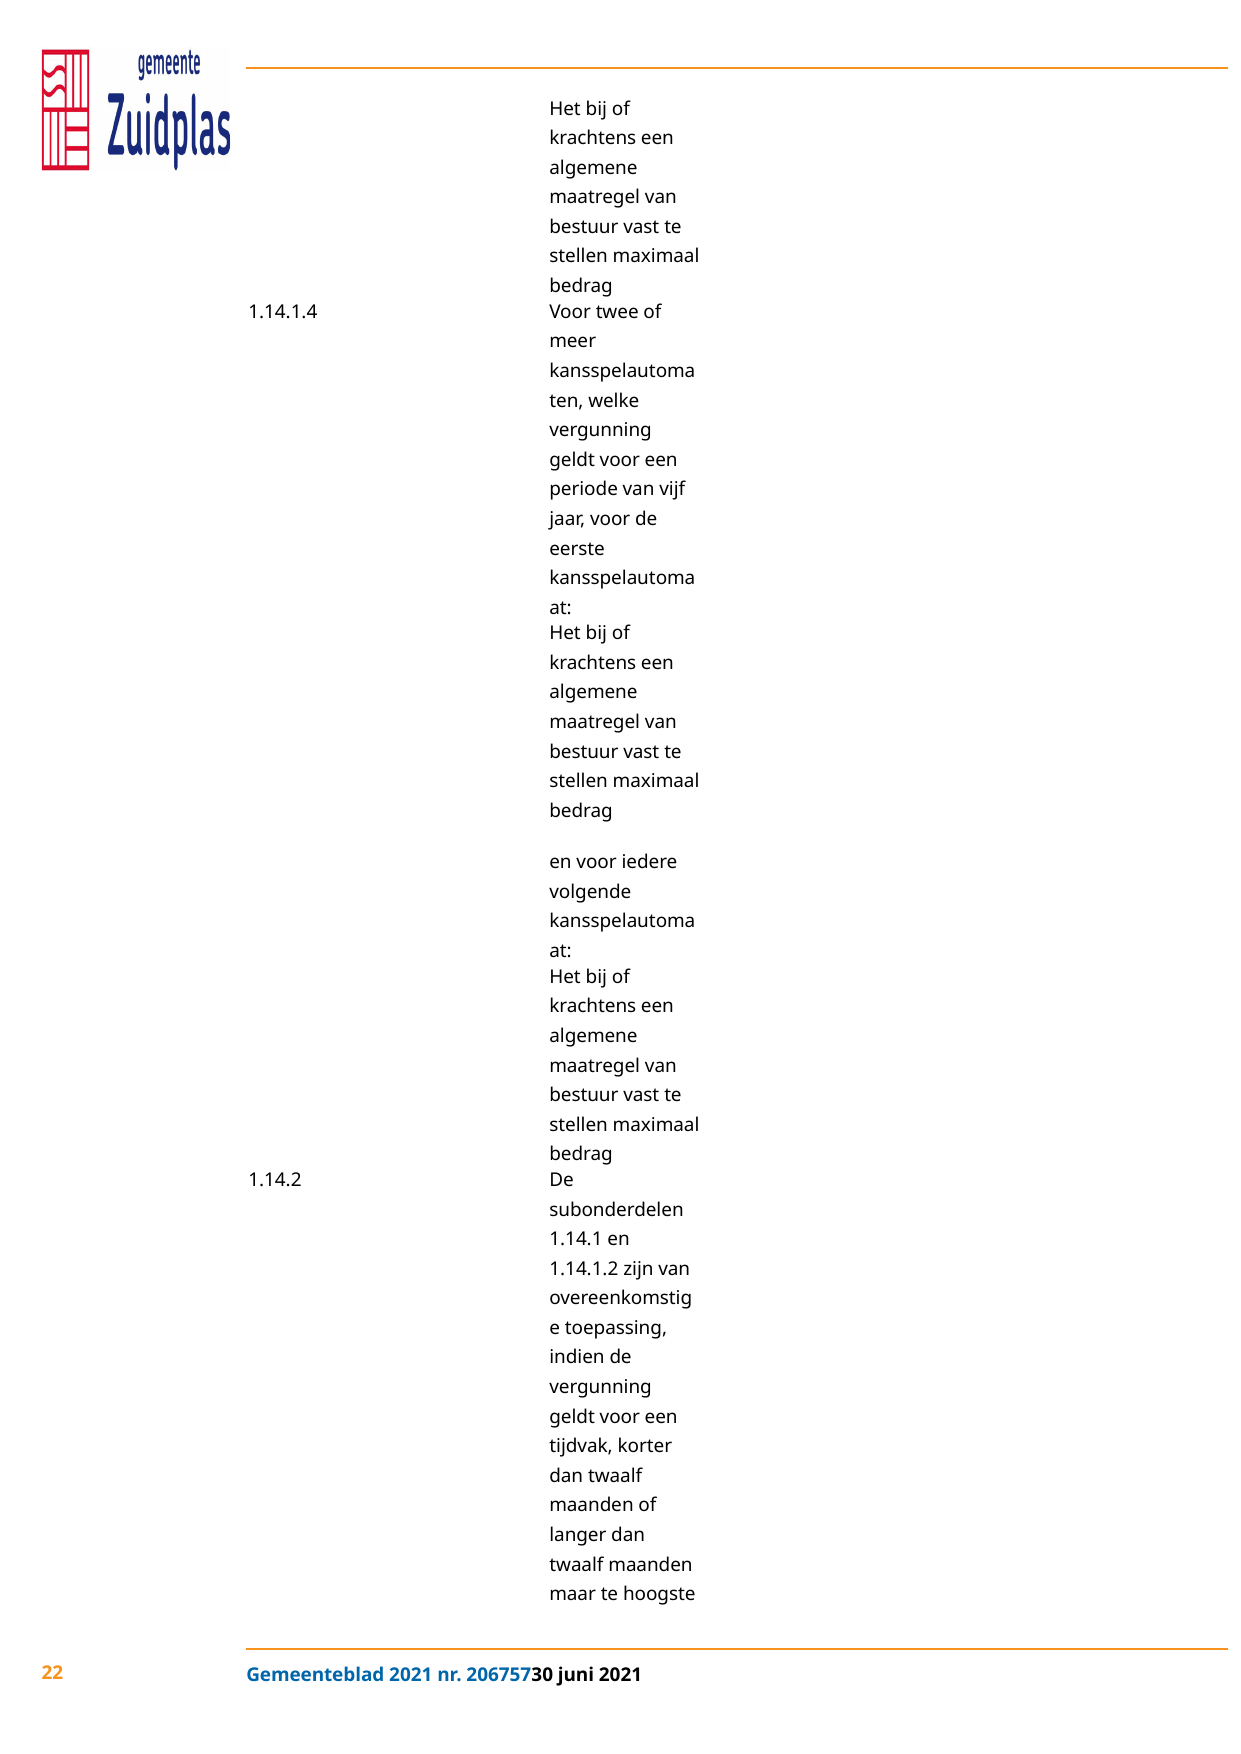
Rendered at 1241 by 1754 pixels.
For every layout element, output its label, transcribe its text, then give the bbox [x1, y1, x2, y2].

table_cell Het bij of krachtens een algemene maatregel van bestuur vast te stellen maximaal bedrag [549, 95, 700, 298]
table_cell en voor iedere volgende kansspelautomaat: [549, 849, 700, 963]
table_cell [700, 1166, 850, 1606]
table_cell 1.14.1.4 [248, 298, 549, 1166]
table_cell [850, 298, 1001, 1166]
table_cell [850, 1166, 1001, 1606]
table_cell [850, 95, 1001, 298]
table_cell Voor twee of meer kansspelautomaten, welke vergunning geldt voor een periode van vijf jaar, voor de eerste kansspelautomaat: [549, 298, 700, 619]
table_cell [549, 823, 700, 848]
table_cell [248, 95, 549, 298]
table_cell De subonderdelen 1.14.1 en 1.14.1.2 zijn van overeenkomstige toepassing, indien de vergunning geldt voor een tijdvak, korter dan twaalf maanden of langer dan twaalf maanden maar te hoogste [549, 1166, 700, 1606]
table_cell 1.14.2 [248, 1166, 549, 1606]
table_cell Het bij of krachtens een algemene maatregel van bestuur vast te stellen maximaal bedrag [549, 620, 700, 823]
picture [41, 47, 231, 172]
table_cell Het bij of krachtens een algemene maatregel van bestuur vast te stellen maximaal bedrag [549, 963, 700, 1166]
table_cell [700, 95, 850, 298]
table_cell [700, 298, 850, 1166]
